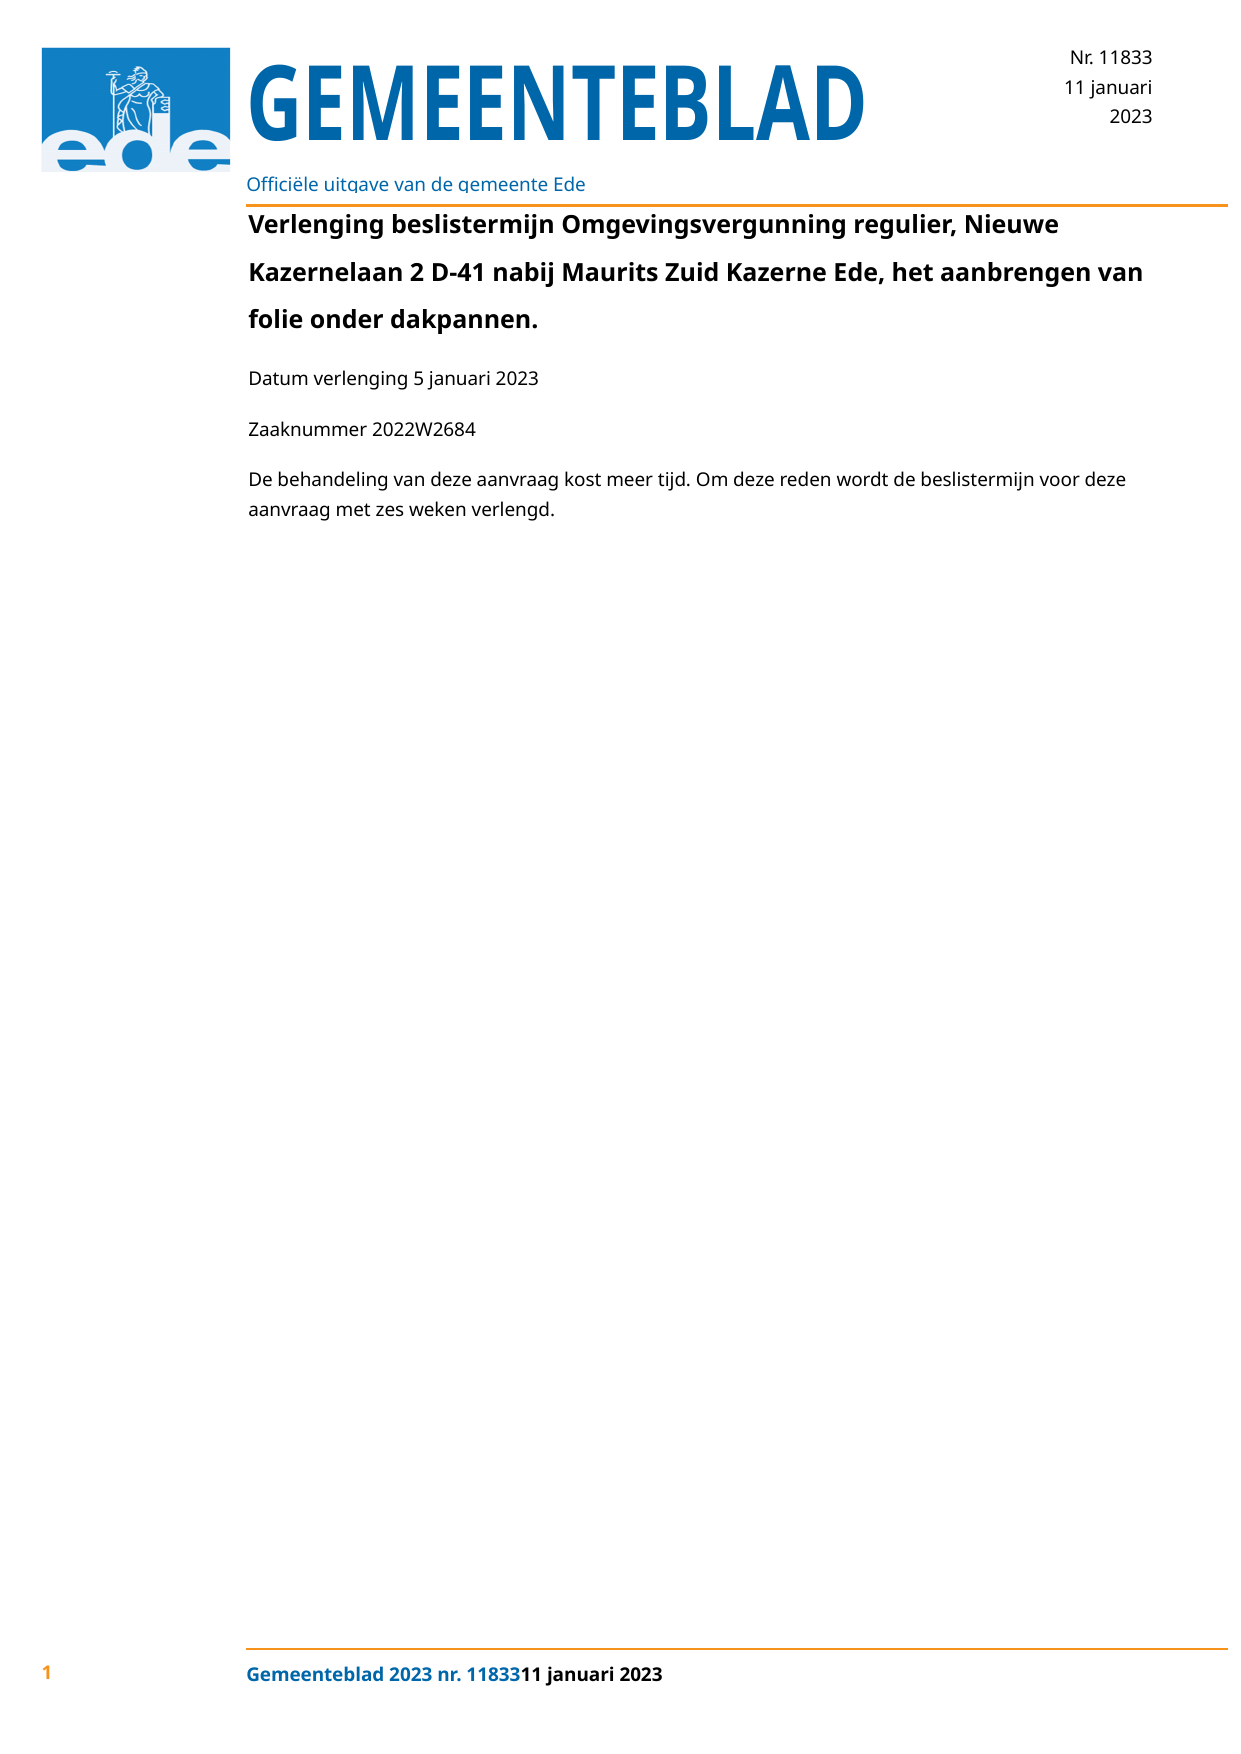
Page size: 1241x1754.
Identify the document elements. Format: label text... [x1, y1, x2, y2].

text De behandeling van deze aanvraag kost meer tijd. Om deze reden wordt de beslistermijn voor deze aanvraag met zes weken verlengd. [248, 466, 1152, 522]
text Zaaknummer 2022W2684 [248, 416, 1152, 442]
text Verlenging beslistermijn Omgevingsvergunning regulier, Nieuwe Kazernelaan 2 D-41 nabij Maurits Zuid Kazerne Ede, het aanbrengen van folie onder dakpannen. [248, 207, 1152, 336]
picture [41, 47, 231, 172]
text Datum verlenging 5 januari 2023 [248, 366, 1152, 391]
